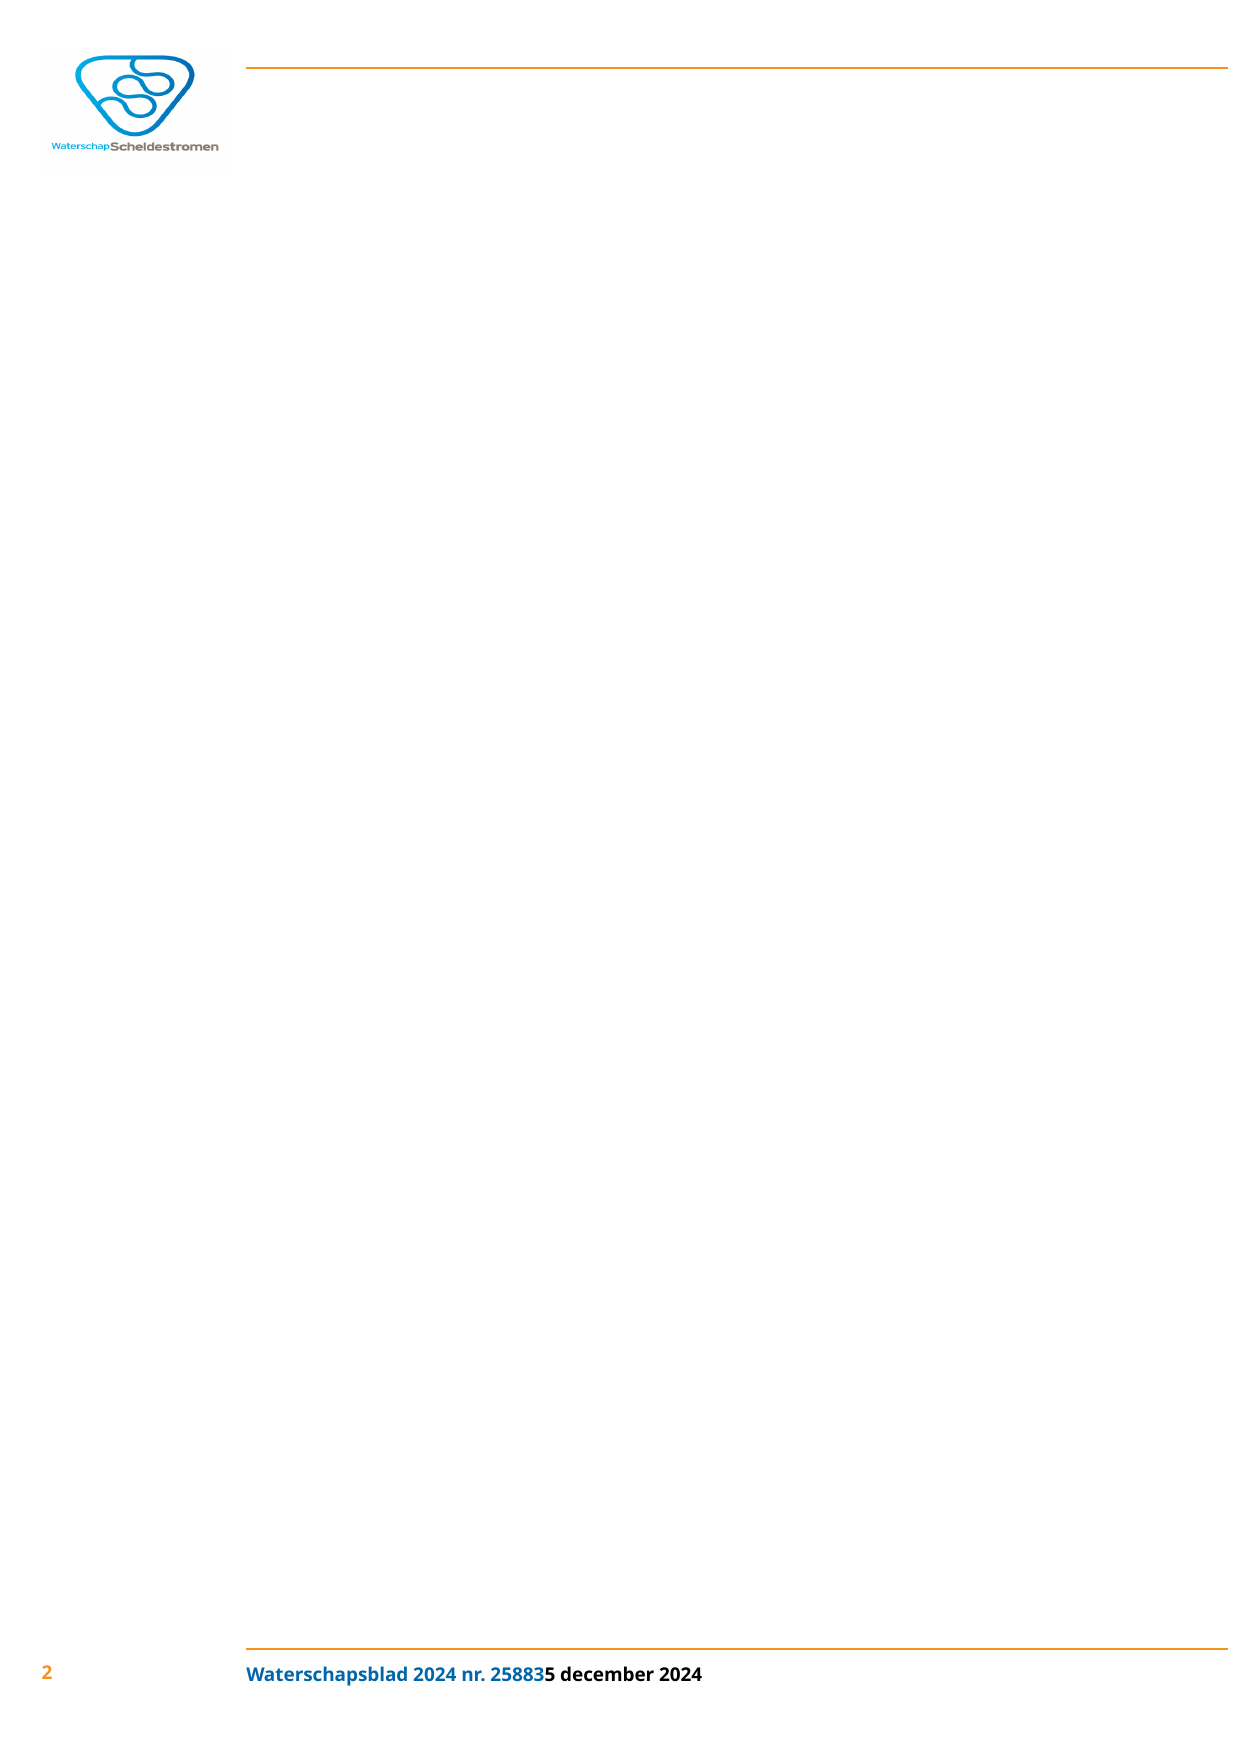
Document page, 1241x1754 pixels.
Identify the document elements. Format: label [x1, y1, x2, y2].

picture [41, 47, 231, 172]
